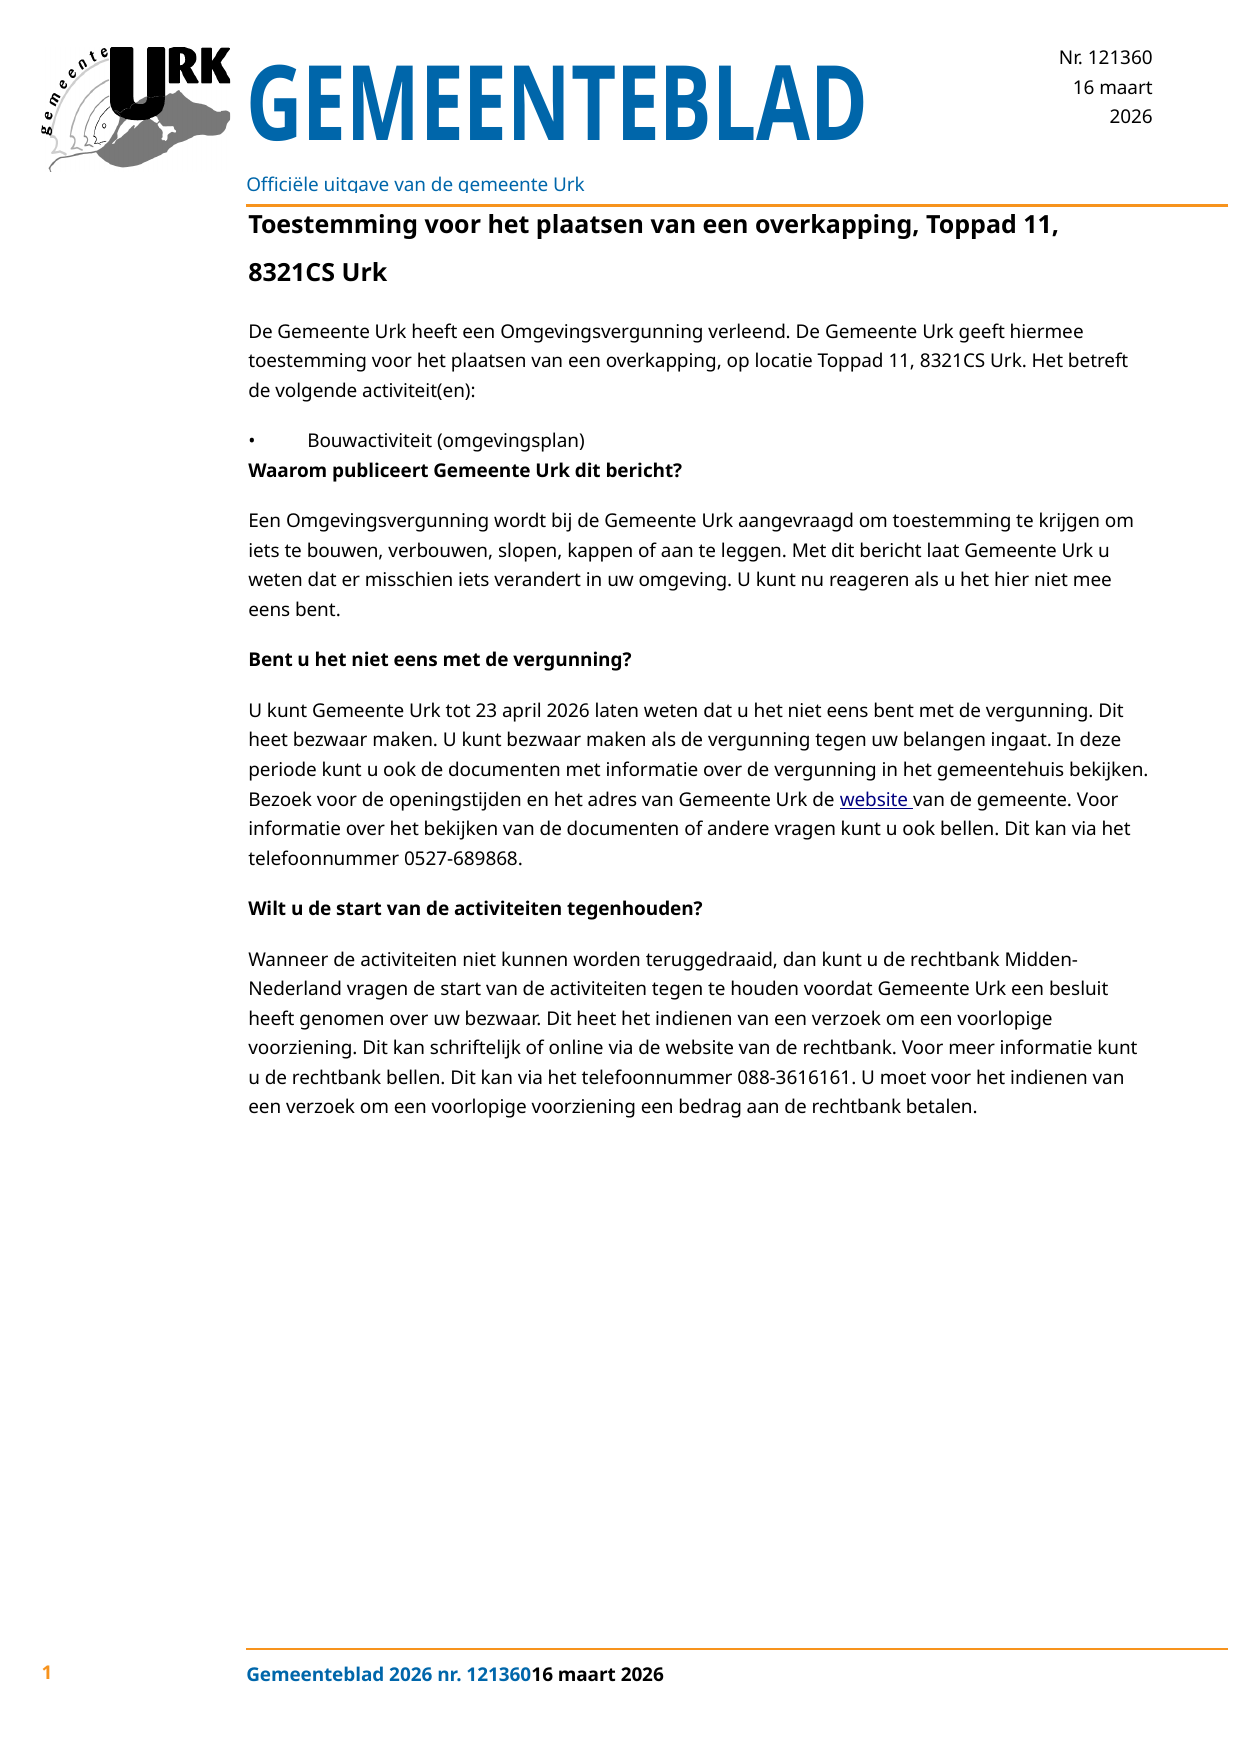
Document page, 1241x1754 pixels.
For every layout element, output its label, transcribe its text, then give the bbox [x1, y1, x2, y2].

text Een Omgevingsvergunning wordt bij de Gemeente Urk aangevraagd om toestemming te krijgen om iets te bouwen, verbouwen, slopen, kappen of aan te leggen. Met dit bericht laat Gemeente Urk u weten dat er misschien iets verandert in uw omgeving. U kunt nu reageren als u het hier niet mee eens bent. [248, 507, 1152, 622]
text Wilt u de start van de activiteiten tegenhouden? [248, 895, 1152, 921]
text Bent u het niet eens met de vergunning? [248, 647, 1152, 672]
picture [41, 47, 231, 172]
text Waarom publiceert Gemeente Urk dit bericht? [248, 457, 1152, 483]
list Bouwactiviteit (omgevingsplan) [248, 427, 1152, 453]
text De Gemeente Urk heeft een Omgevingsvergunning verleend. De Gemeente Urk geeft hiermee toestemming voor het plaatsen van een overkapping, op locatie Toppad 11, 8321CS Urk. Het betreft de volgende activiteit(en): [248, 318, 1152, 403]
text Wanneer de activiteiten niet kunnen worden teruggedraaid, dan kunt u de rechtbank Midden-Nederland vragen de start van de activiteiten tegen te houden voordat Gemeente Urk een besluit heeft genomen over uw bezwaar. Dit heet het indienen van een verzoek om een voorlopige voorziening. Dit kan schriftelijk of online via de website van de rechtbank. Voor meer informatie kunt u de rechtbank bellen. Dit kan via het telefoonnummer 088-3616161. U moet voor het indienen van een verzoek om een voorlopige voorziening een bedrag aan de rechtbank betalen. [248, 946, 1152, 1119]
text Toestemming voor het plaatsen van een overkapping, Toppad 11, 8321CS Urk [248, 207, 1152, 288]
text U kunt Gemeente Urk tot 23 april 2026 laten weten dat u het niet eens bent met de vergunning. Dit heet bezwaar maken. U kunt bezwaar maken als de vergunning tegen uw belangen ingaat. In deze periode kunt u ook de documenten met informatie over de vergunning in het gemeentehuis bekijken. Bezoek voor de openingstijden en het adres van Gemeente Urk de website van de gemeente. Voor informatie over het bekijken van de documenten of andere vragen kunt u ook bellen. Dit kan via het telefoonnummer 0527-689868. [248, 697, 1152, 871]
